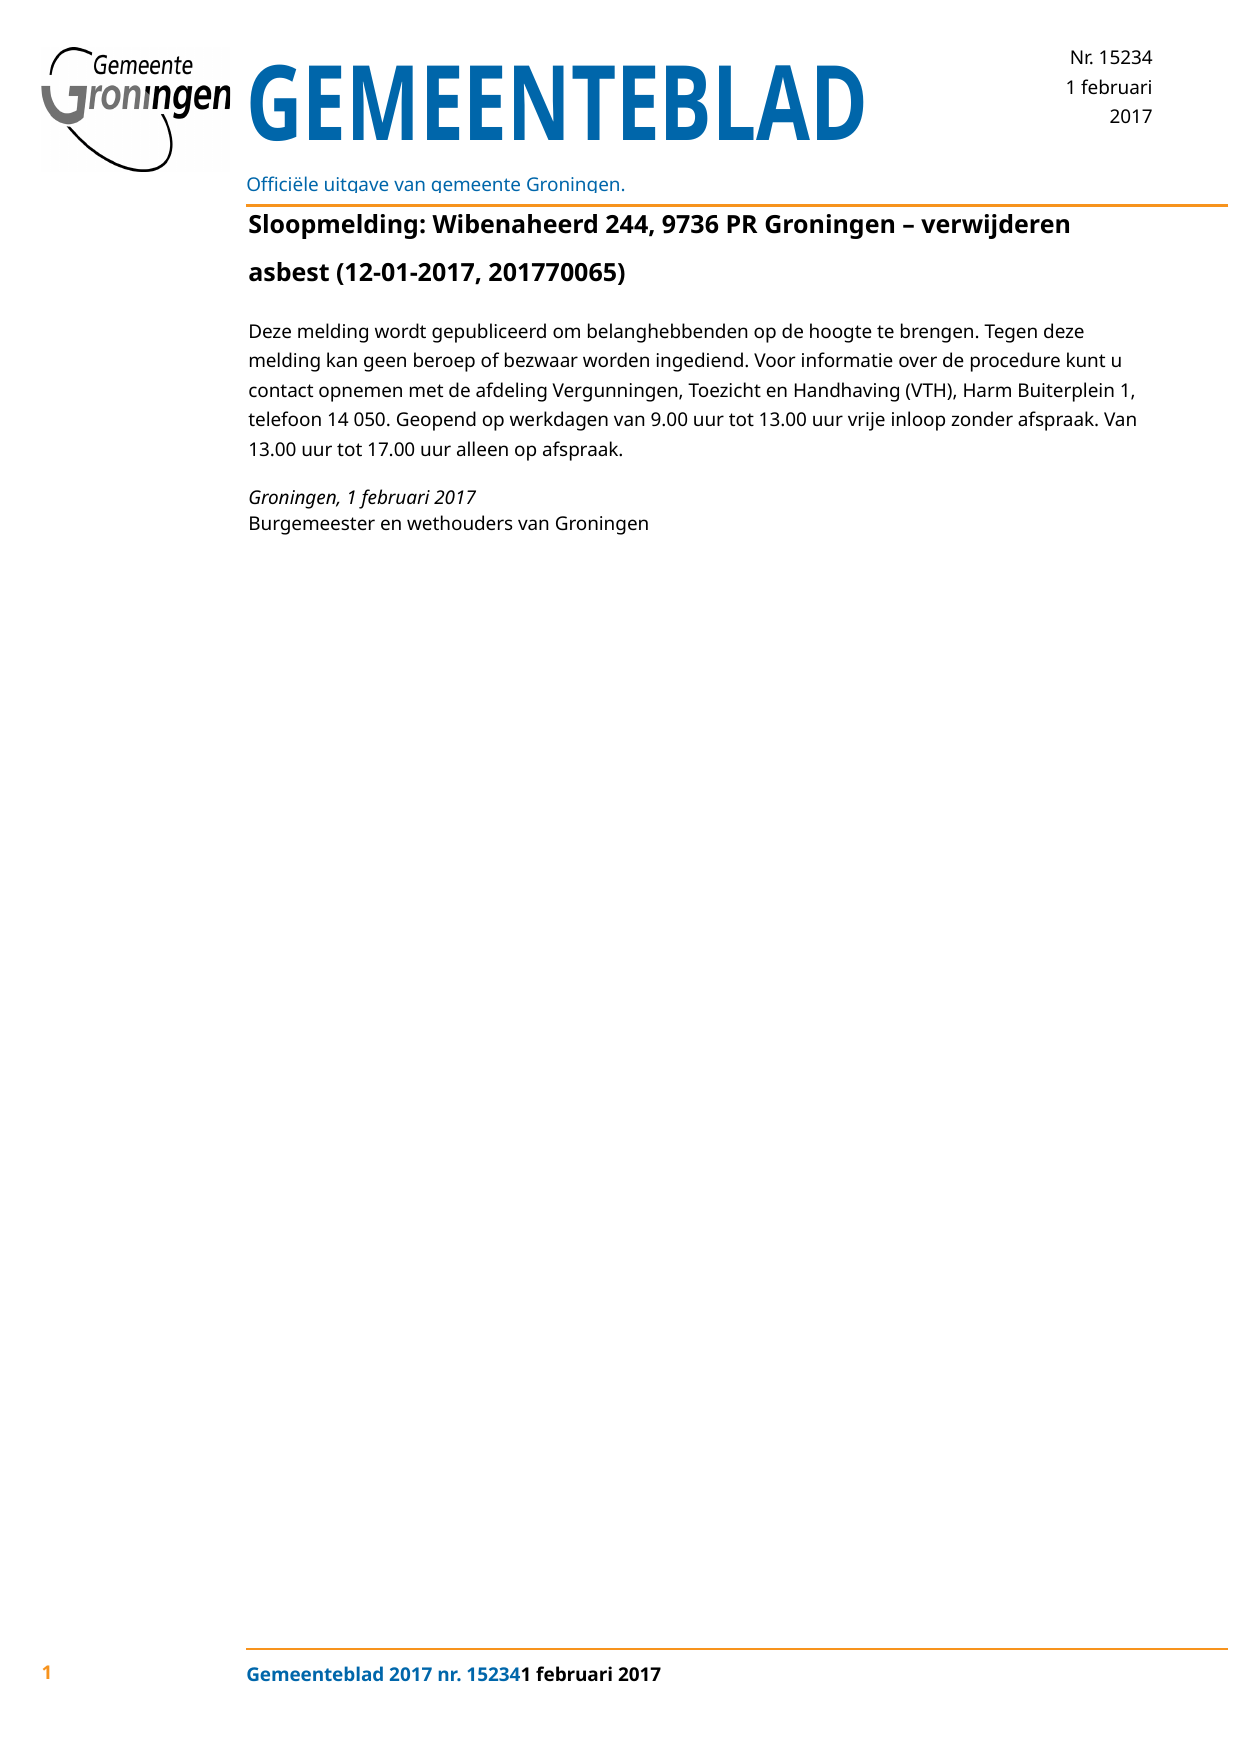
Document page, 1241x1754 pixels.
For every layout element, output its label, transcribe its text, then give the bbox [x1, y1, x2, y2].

text Groningen, 1 februari 2017 [248, 484, 1152, 510]
picture [41, 47, 231, 172]
text Deze melding wordt gepubliceerd om belanghebbenden op de hoogte te brengen. Tegen deze melding kan geen beroep of bezwaar worden ingediend. Voor informatie over de procedure kunt u contact opnemen met de afdeling Vergunningen, Toezicht en Handhaving (VTH), Harm Buiterplein 1, telefoon 14 050. Geopend op werkdagen van 9.00 uur tot 13.00 uur vrije inloop zonder afspraak. Van 13.00 uur tot 17.00 uur alleen op afspraak. [248, 318, 1152, 462]
text Burgemeester en wethouders van Groningen [248, 510, 1152, 536]
text Sloopmelding: Wibenaheerd 244, 9736 PR Groningen – verwijderen asbest (12-01-2017, 201770065) [248, 207, 1152, 288]
